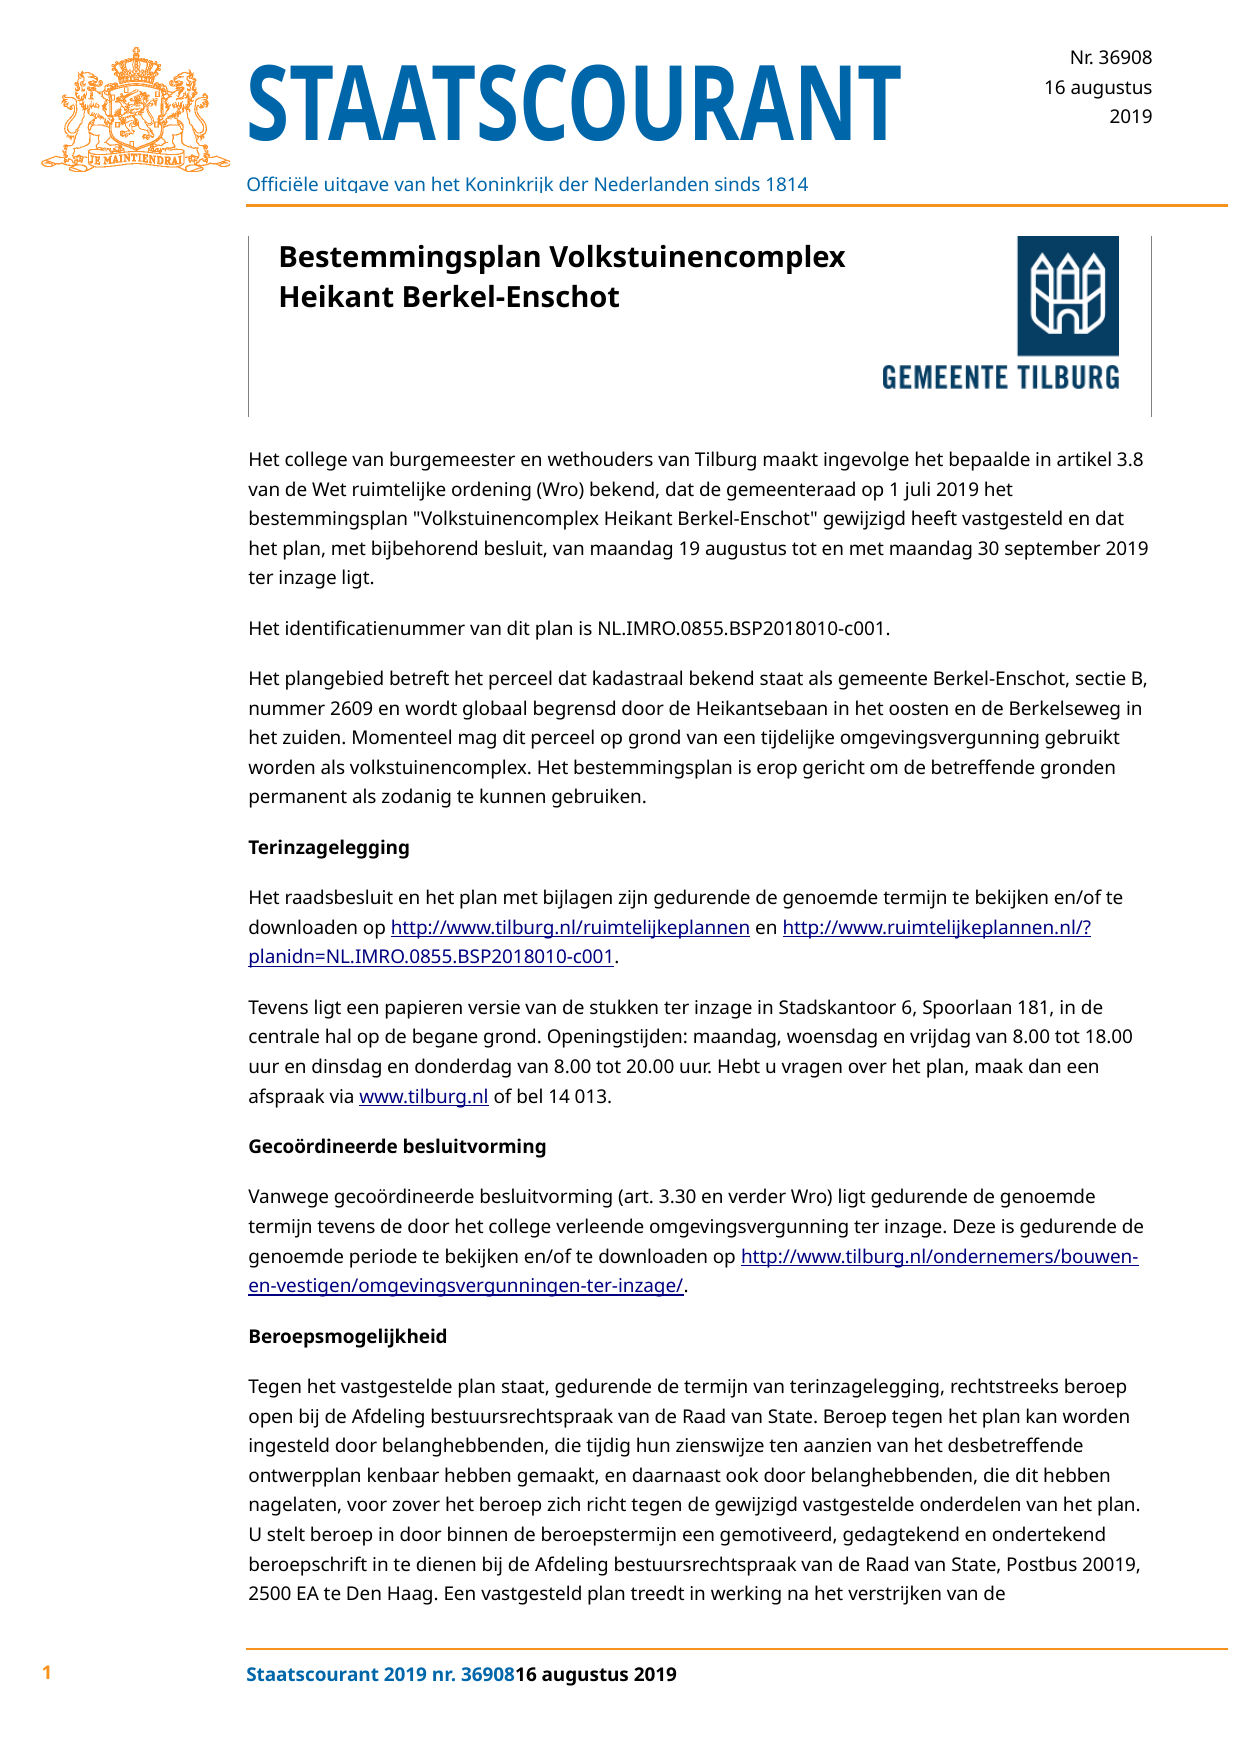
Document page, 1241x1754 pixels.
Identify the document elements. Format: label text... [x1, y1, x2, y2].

text Tevens ligt een papieren versie van de stukken ter inzage in Stadskantoor 6, Spoorlaan 181, in de centrale hal op de begane grond. Openingstijden: maandag, woensdag en vrijdag van 8.00 tot 18.00 uur en dinsdag en donderdag van 8.00 tot 20.00 uur. Hebt u vragen over het plan, maak dan een afspraak via www.tilburg.nl of bel 14 013. [248, 994, 1152, 1108]
table_header [850, 236, 1151, 417]
text Het plangebied betreft het perceel dat kadastraal bekend staat als gemeente Berkel-Enschot, sectie B, nummer 2609 en wordt globaal begrensd door de Heikantsebaan in het oosten en de Berkelseweg in het zuiden. Momenteel mag dit perceel op grond van een tijdelijke omgevingsvergunning gebruikt worden als volkstuinencomplex. Het bestemmingsplan is erop gericht om de betreffende gronden permanent als zodanig te kunnen gebruiken. [248, 665, 1152, 809]
text Beroepsmogelijkheid [248, 1323, 1152, 1348]
text Vanwege gecoördineerde besluitvorming (art. 3.30 en verder Wro) ligt gedurende de genoemde termijn tevens de door het college verleende omgevingsvergunning ter inzage. Deze is gedurende de genoemde periode te bekijken en/of te downloaden op http://www.tilburg.nl/ondernemers/bouwen-en-vestigen/omgevingsvergunningen-ter-inzage/. [248, 1184, 1152, 1298]
text Terinzagelegging [248, 834, 1152, 860]
text Het college van burgemeester en wethouders van Tilburg maakt ingevolge het bepaalde in artikel 3.8 van de Wet ruimtelijke ordening (Wro) bekend, dat de gemeenteraad op 1 juli 2019 het bestemmingsplan "Volkstuinencomplex Heikant Berkel-Enschot" gewijzigd heeft vastgesteld en dat het plan, met bijbehorend besluit, van maandag 19 augustus tot en met maandag 30 september 2019 ter inzage ligt. [248, 446, 1152, 590]
text Gecoördineerde besluitvorming [248, 1133, 1152, 1159]
picture [41, 47, 231, 172]
picture [882, 236, 1119, 391]
text Het raadsbesluit en het plan met bijlagen zijn gedurende de genoemde termijn te bekijken en/of te downloaden op http://www.tilburg.nl/ruimtelijkeplannen en http://www.ruimtelijkeplannen.nl/?planidn=NL.IMRO.0855.BSP2018010-c001. [248, 884, 1152, 969]
text Het identificatienummer van dit plan is NL.IMRO.0855.BSP2018010-c001. [248, 615, 1152, 641]
text Tegen het vastgestelde plan staat, gedurende de termijn van terinzagelegging, rechtstreeks beroep open bij de Afdeling bestuursrechtspraak van de Raad van State. Beroep tegen het plan kan worden ingesteld door belanghebbenden, die tijdig hun zienswijze ten aanzien van het desbetreffende ontwerpplan kenbaar hebben gemaakt, en daarnaast ook door belanghebbenden, die dit hebben nagelaten, voor zover het beroep zich richt tegen de gewijzigd vastgestelde onderdelen van het plan. U stelt beroep in door binnen de beroepstermijn een gemotiveerd, gedagtekend en ondertekend beroepschrift in te dienen bij de Afdeling bestuursrechtspraak van de Raad van State, Postbus 20019, 2500 EA te Den Haag. Een vastgesteld plan treedt in werking na het verstrijken van de [248, 1373, 1152, 1606]
table_header Bestemmingsplan Volkstuinencomplex Heikant Berkel-Enschot [249, 236, 850, 417]
